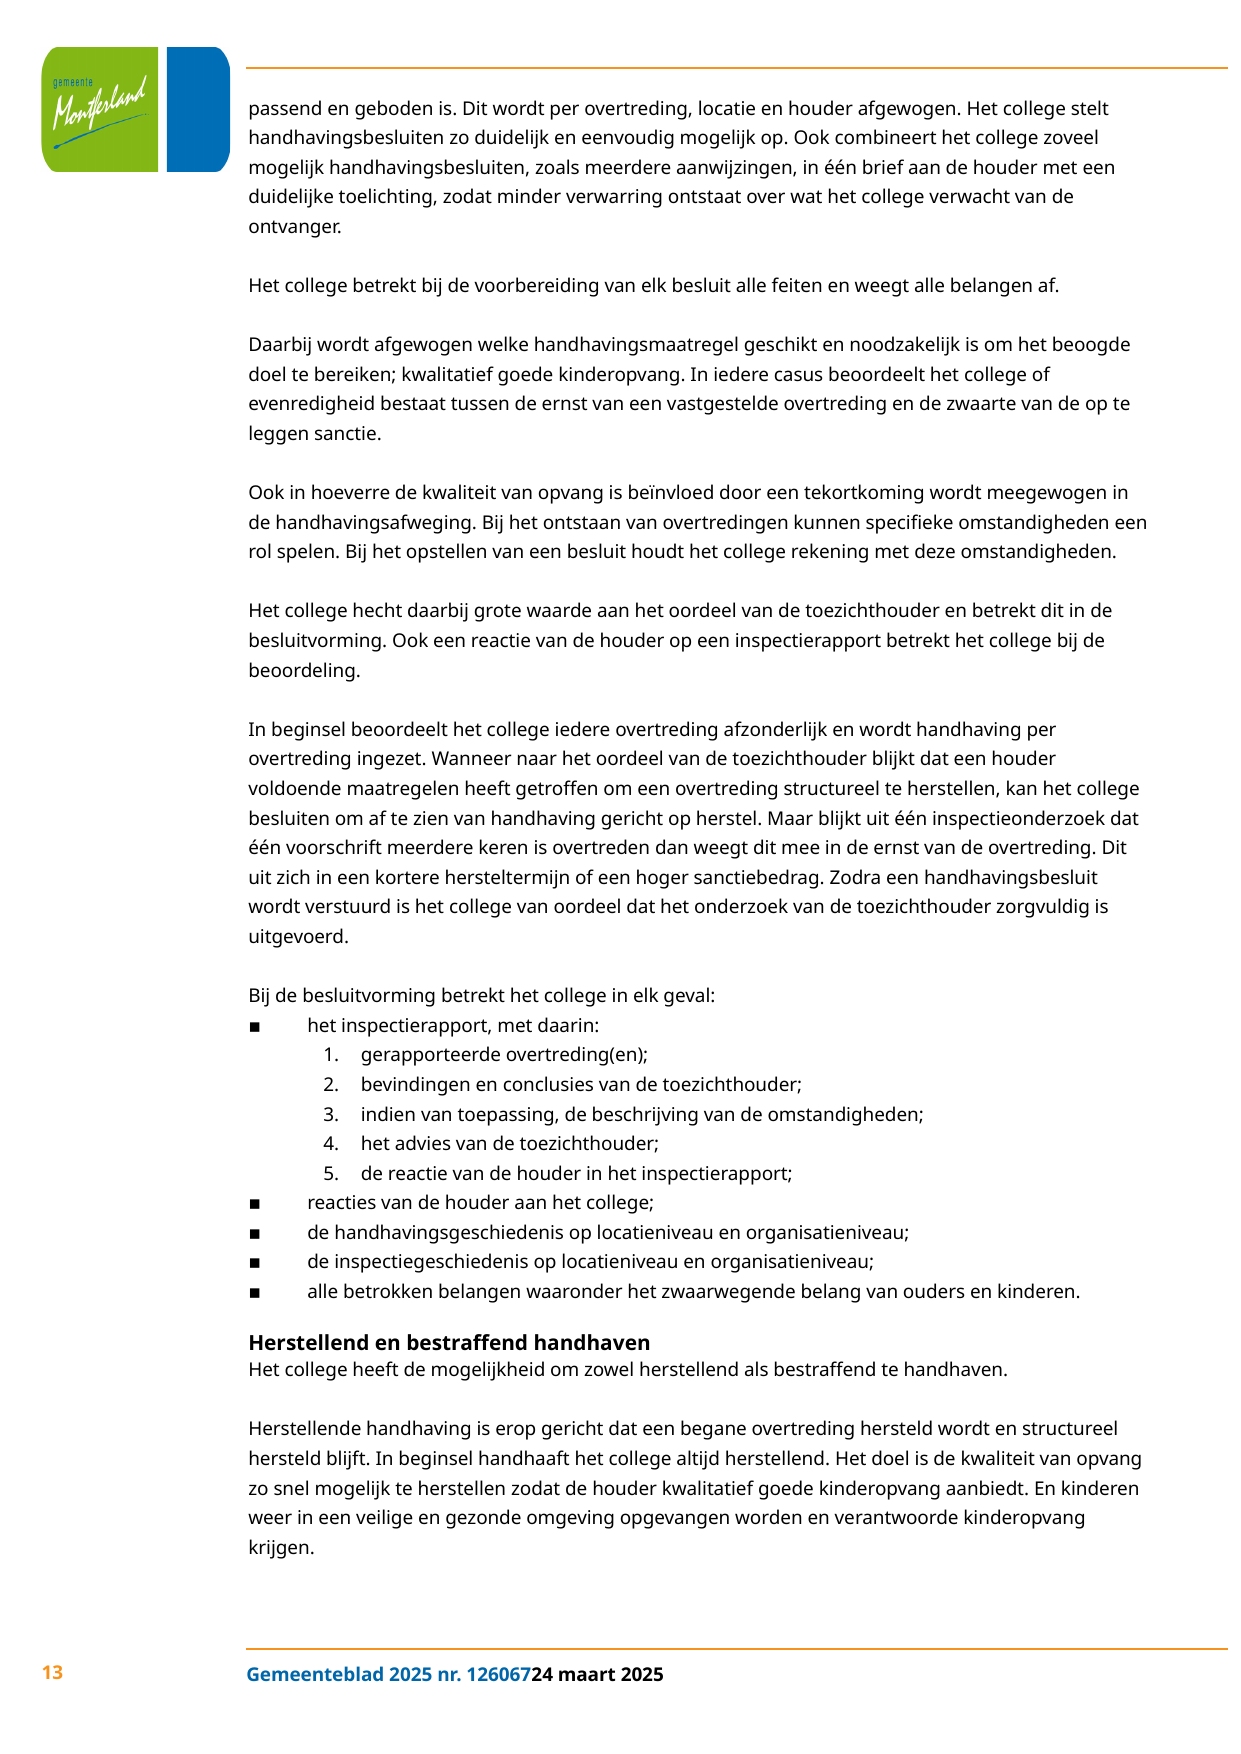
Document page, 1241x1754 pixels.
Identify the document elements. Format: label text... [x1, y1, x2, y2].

text Het college hecht daarbij grote waarde aan het oordeel van de toezichthouder en betrekt dit in de besluitvorming. Ook een reactie van de houder op een inspectierapport betrekt het college bij de beoordeling. [248, 598, 1152, 683]
text Herstellend en bestraffend handhaven [248, 1328, 1152, 1356]
text In beginsel beoordeelt het college iedere overtreding afzonderlijk en wordt handhaving per overtreding ingezet. Wanneer naar het oordeel van de toezichthouder blijkt dat een houder voldoende maatregelen heeft getroffen om een overtreding structureel te herstellen, kan het college besluiten om af te zien van handhaving gericht op herstel. Maar blijkt uit één inspectieonderzoek dat één voorschrift meerdere keren is overtreden dan weegt dit mee in de ernst van de overtreding. Dit uit zich in een kortere hersteltermijn of een hoger sanctiebedrag. Zodra een handhavingsbesluit wordt verstuurd is het college van oordeel dat het onderzoek van de toezichthouder zorgvuldig is uitgevoerd. [248, 716, 1152, 949]
text Het college heeft de mogelijkheid om zowel herstellend als bestraffend te handhaven. [248, 1356, 1152, 1382]
text Daarbij wordt afgewogen welke handhavingsmaatregel geschikt en noodzakelijk is om het beoogde doel te bereiken; kwalitatief goede kinderopvang. In iedere casus beoordeelt het college of evenredigheid bestaat tussen de ernst van een vastgestelde overtreding en de zwaarte van de op te leggen sanctie. [248, 331, 1152, 446]
text Ook in hoeverre de kwaliteit van opvang is beïnvloed door een tekortkoming wordt meegewogen in de handhavingsafweging. Bij het ontstaan van overtredingen kunnen specifieke omstandigheden een rol spelen. Bij het opstellen van een besluit houdt het college rekening met deze omstandigheden. [248, 479, 1152, 564]
text Herstellende handhaving is erop gericht dat een begane overtreding hersteld wordt en structureel hersteld blijft. In beginsel handhaaft het college altijd herstellend. Het doel is de kwaliteit van opvang zo snel mogelijk te herstellen zodat de houder kwalitatief goede kinderopvang aanbiedt. En kinderen weer in een veilige en gezonde omgeving opgevangen worden en verantwoorde kinderopvang krijgen. [248, 1416, 1152, 1560]
text passend en geboden is. Dit wordt per overtreding, locatie en houder afgewogen. Het college stelt handhavingsbesluiten zo duidelijk en eenvoudig mogelijk op. Ook combineert het college zoveel mogelijk handhavingsbesluiten, zoals meerdere aanwijzingen, in één brief aan de houder met een duidelijke toelichting, zodat minder verwarring ontstaat over wat het college verwacht van de ontvanger. [248, 95, 1152, 239]
text Het college betrekt bij de voorbereiding van elk besluit alle feiten en weegt alle belangen af. [248, 272, 1152, 298]
table_header Bij de besluitvorming betrekt het college in elk geval: het inspectierapport, met daarin: gerapporteerde overtreding(en); bevindingen en conclusies van de toezichthouder; indien van toepassing, de beschrijving van de omstandigheden; het advies van de toezichthouder; de reactie van de houder in het inspectierapport; reacties van de houder aan het college; de handhavingsgeschiedenis op locatieniveau en organisatieniveau; de inspectiegeschiedenis op locatieniveau en organisatieniveau; alle betrokken belangen waaronder het zwaarwegende belang van ouders en kinderen. [248, 983, 1152, 1304]
picture [41, 47, 231, 172]
